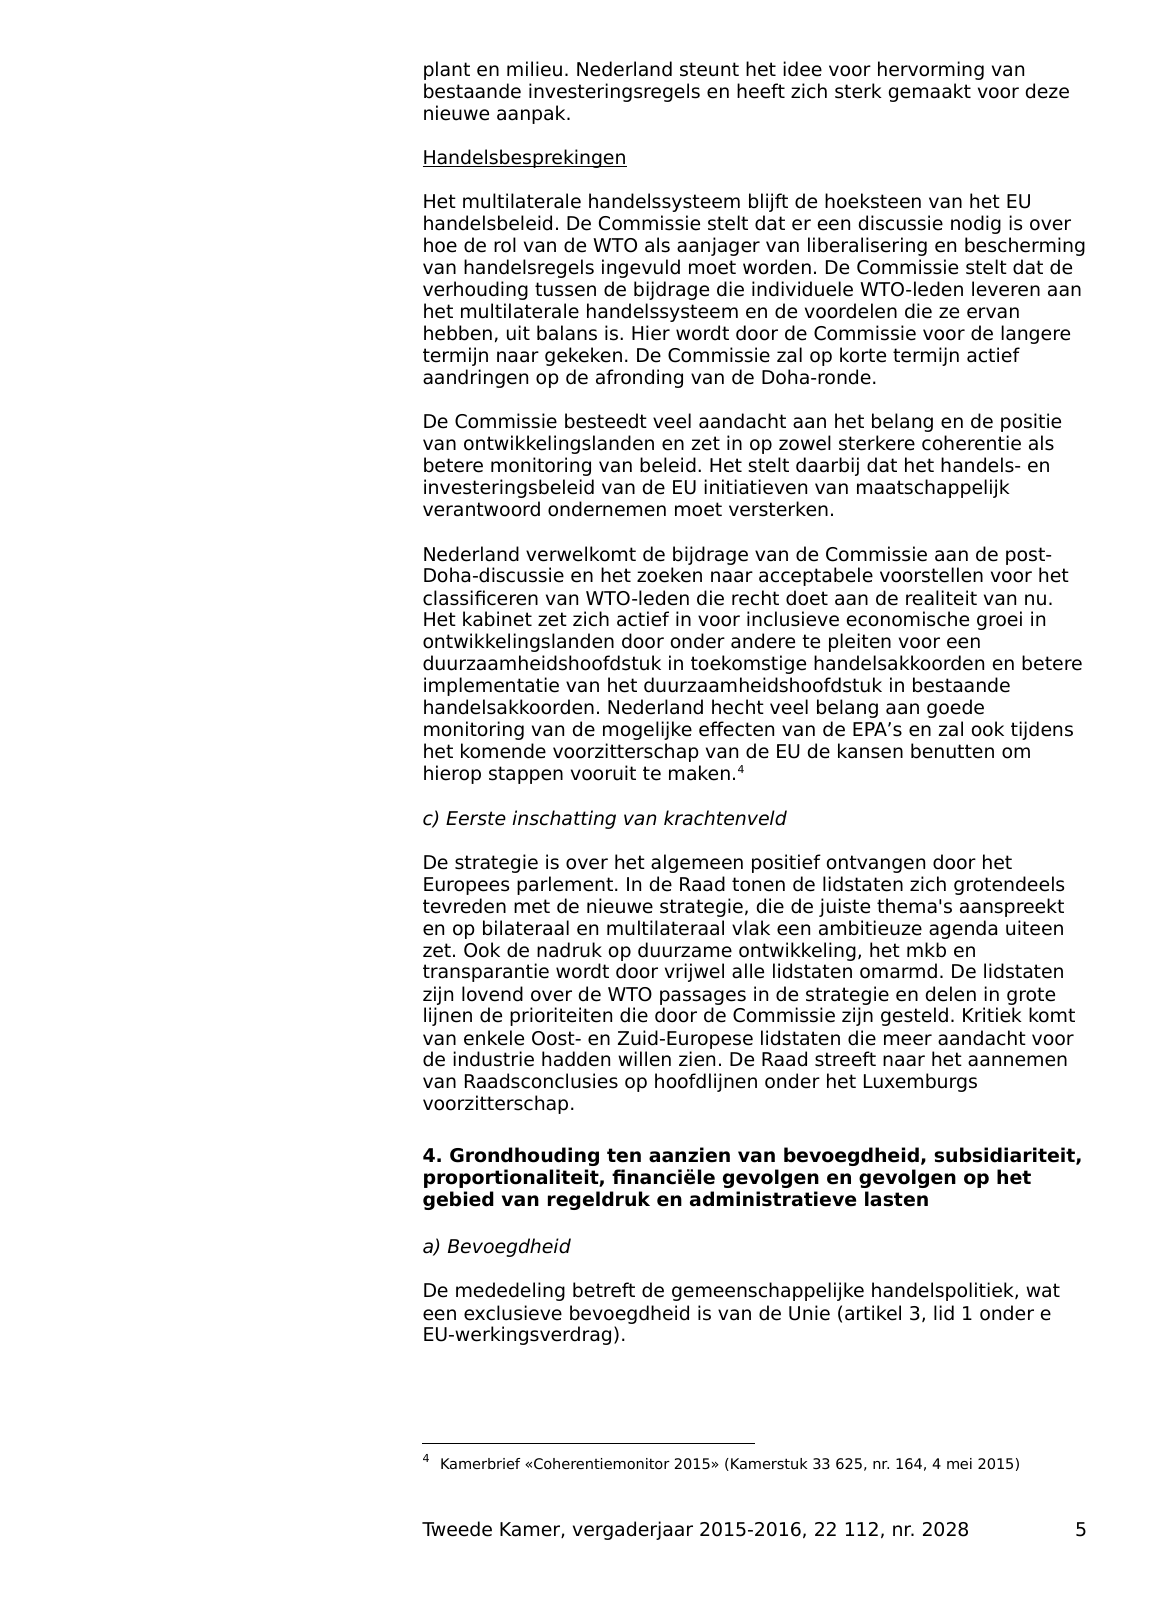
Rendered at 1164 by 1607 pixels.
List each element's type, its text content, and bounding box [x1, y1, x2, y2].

subtitle a) Bevoegdheid [422, 1236, 1087, 1258]
text Het multilaterale handelssysteem blijft de hoeksteen van het EU handelsbeleid. De Commissie stelt dat er een discussie nodig is over hoe de rol van de WTO als aanjager van liberalisering en bescherming van handelsregels ingevuld moet worden. De Commissie stelt dat de verhouding tussen de bijdrage die individuele WTO-leden leveren aan het multilaterale handelssysteem en de voordelen die ze ervan hebben, uit balans is. Hier wordt door de Commissie voor de langere termijn naar gekeken. De Commissie zal op korte termijn actief aandringen op de afronding van de Doha-ronde. [422, 191, 1087, 389]
text De mededeling betreft de gemeenschappelijke handelspolitiek, wat een exclusieve bevoegdheid is van de Unie (artikel 3, lid 1 onder e EU-werkingsverdrag). [422, 1280, 1087, 1346]
subtitle Handelsbesprekingen [422, 147, 1087, 169]
subtitle c) Eerste inschatting van krachtenveld [422, 807, 1087, 829]
subtitle 4. Grondhouding ten aanzien van bevoegdheid, subsidiariteit, proportionaliteit, financiële gevolgen en gevolgen op het gebied van regeldruk en administratieve lasten [422, 1145, 1087, 1211]
text De Commissie besteedt veel aandacht aan het belang en de positie van ontwikkelingslanden en zet in op zowel sterkere coherentie als betere monitoring van beleid. Het stelt daarbij dat het handels- en investeringsbeleid van de EU initiatieven van maatschappelijk verantwoord ondernemen moet versterken. [422, 411, 1087, 521]
text Kamerbrief «Coherentiemonitor 2015» (Kamerstuk 33 625, nr. 164, 4 mei 2015) [422, 1452, 1087, 1474]
text De strategie is over het algemeen positief ontvangen door het Europees parlement. In de Raad tonen de lidstaten zich grotendeels tevreden met de nieuwe strategie, die de juiste thema's aanspreekt en op bilateraal en multilateraal vlak een ambitieuze agenda uiteen zet. Ook de nadruk op duurzame ontwikkeling, het mkb en transparantie wordt door vrijwel alle lidstaten omarmd. De lidstaten zijn lovend over de WTO passages in de strategie en delen in grote lijnen de prioriteiten die door de Commissie zijn gesteld. Kritiek komt van enkele Oost- en Zuid-Europese lidstaten die meer aandacht voor de industrie hadden willen zien. De Raad streeft naar het aannemen van Raadsconclusies op hoofdlijnen onder het Luxemburgs voorzitterschap. [422, 852, 1087, 1115]
text Nederland verwelkomt de bijdrage van de Commissie aan de post-Doha-discussie en het zoeken naar acceptabele voorstellen voor het classificeren van WTO-leden die recht doet aan de realiteit van nu. Het kabinet zet zich actief in voor inclusieve economische groei in ontwikkelingslanden door onder andere te pleiten voor een duurzaamheidshoofdstuk in toekomstige handelsakkoorden en betere implementatie van het duurzaamheidshoofdstuk in bestaande handelsakkoorden. Nederland hecht veel belang aan goede monitoring van de mogelijke effecten van de EPA’s en zal ook tijdens het komende voorzitterschap van de EU de kansen benutten om hierop stappen vooruit te maken. [422, 543, 1087, 785]
text plant en milieu. Nederland steunt het idee voor hervorming van bestaande investeringsregels en heeft zich sterk gemaakt voor deze nieuwe aanpak. [422, 59, 1087, 125]
